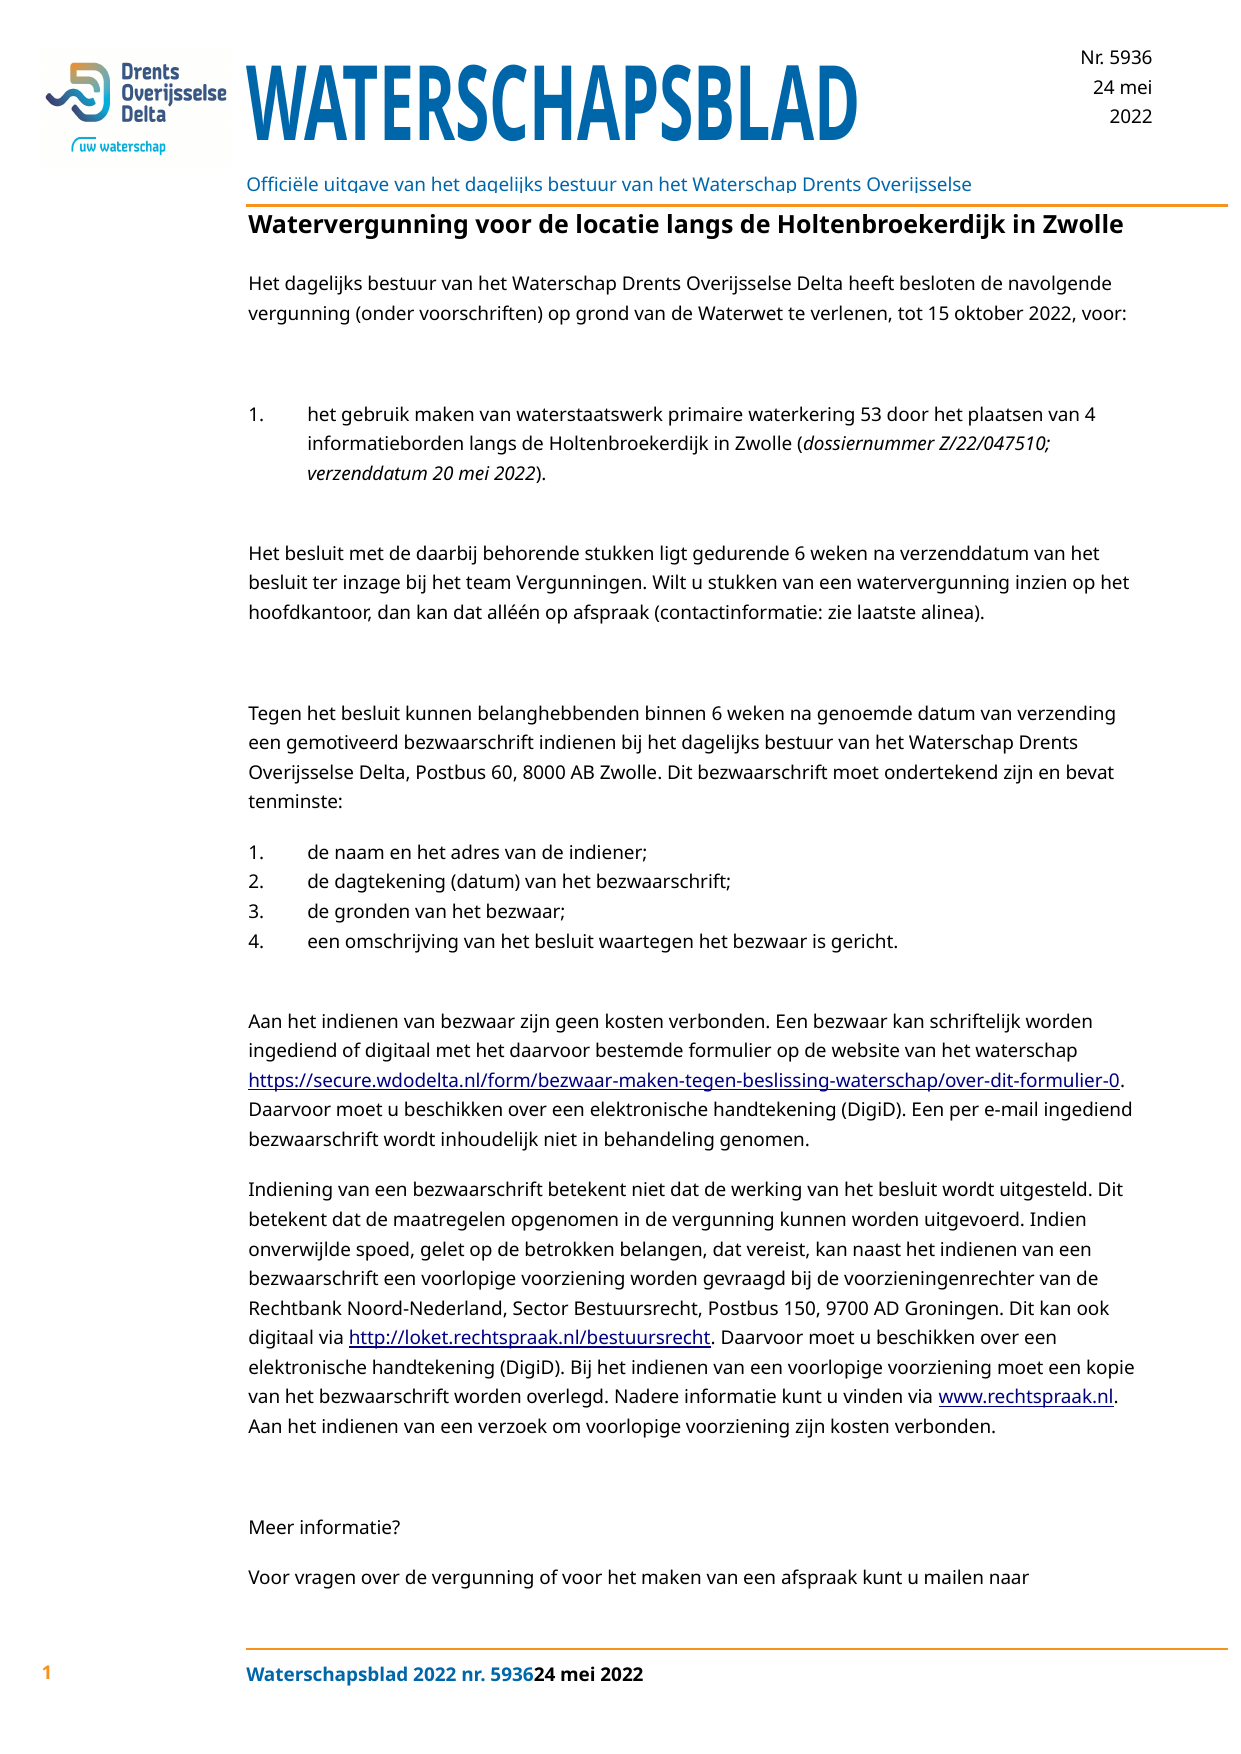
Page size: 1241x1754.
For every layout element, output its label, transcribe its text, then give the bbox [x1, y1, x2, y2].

list de gronden van het bezwaar; [248, 898, 1152, 924]
text Aan het indienen van bezwaar zijn geen kosten verbonden. Een bezwaar kan schriftelijk worden ingediend of digitaal met het daarvoor bestemde formulier op de website van het waterschap https://secure.wdodelta.nl/form/bezwaar-maken-tegen-beslissing-waterschap/over-dit-formulier-0. Daarvoor moet u beschikken over een elektronische handtekening (DigiD). Een per e-mail ingediend bezwaarschrift wordt inhoudelijk niet in behandeling genomen. [248, 1008, 1152, 1152]
text Meer informatie? [248, 1514, 1152, 1540]
text Indiening van een bezwaarschrift betekent niet dat de werking van het besluit wordt uitgesteld. Dit betekent dat de maatregelen opgenomen in de vergunning kunnen worden uitgevoerd. Indien onverwijlde spoed, gelet op de betrokken belangen, dat vereist, kan naast het indienen van een bezwaarschrift een voorlopige voorziening worden gevraagd bij de voorzieningenrechter van de Rechtbank Noord-Nederland, Sector Bestuursrecht, Postbus 150, 9700 AD Groningen. Dit kan ook digitaal via http://loket.rechtspraak.nl/bestuursrecht. Daarvoor moet u beschikken over een elektronische handtekening (DigiD). Bij het indienen van een voorlopige voorziening moet een kopie van het bezwaarschrift worden overlegd. Nadere informatie kunt u vinden via www.rechtspraak.nl. Aan het indienen van een verzoek om voorlopige voorziening zijn kosten verbonden. [248, 1177, 1152, 1439]
list een omschrijving van het besluit waartegen het bezwaar is gericht. [248, 928, 1152, 953]
text Het besluit met de daarbij behorende stukken ligt gedurende 6 weken na verzenddatum van het besluit ter inzage bij het team Vergunningen. Wilt u stukken van een watervergunning inzien op het hoofdkantoor, dan kan dat alléén op afspraak (contactinformatie: zie laatste alinea). [248, 540, 1152, 625]
text Voor vragen over de vergunning of voor het maken van een afspraak kunt u mailen naar [248, 1564, 1152, 1590]
list de dagtekening (datum) van het bezwaarschrift; [248, 869, 1152, 894]
picture [41, 47, 231, 172]
text Tegen het besluit kunnen belanghebbenden binnen 6 weken na genoemde datum van verzending een gemotiveerd bezwaarschrift indienen bij het dagelijks bestuur van het Waterschap Drents Overijsselse Delta, Postbus 60, 8000 AB Zwolle. Dit bezwaarschrift moet ondertekend zijn en bevat tenminste: [248, 700, 1152, 814]
list de naam en het adres van de indiener; [248, 839, 1152, 865]
text Het dagelijks bestuur van het Waterschap Drents Overijsselse Delta heeft besloten de navolgende vergunning (onder voorschriften) op grond van de Waterwet te verlenen, tot 15 oktober 2022, voor: [248, 270, 1152, 326]
list het gebruik maken van waterstaatswerk primaire waterkering 53 door het plaatsen van 4 informatieborden langs de Holtenbroekerdijk in Zwolle (dossiernummer Z/22/047510; verzenddatum 20 mei 2022). [248, 401, 1152, 486]
text Watervergunning voor de locatie langs de Holtenbroekerdijk in Zwolle [248, 207, 1152, 241]
